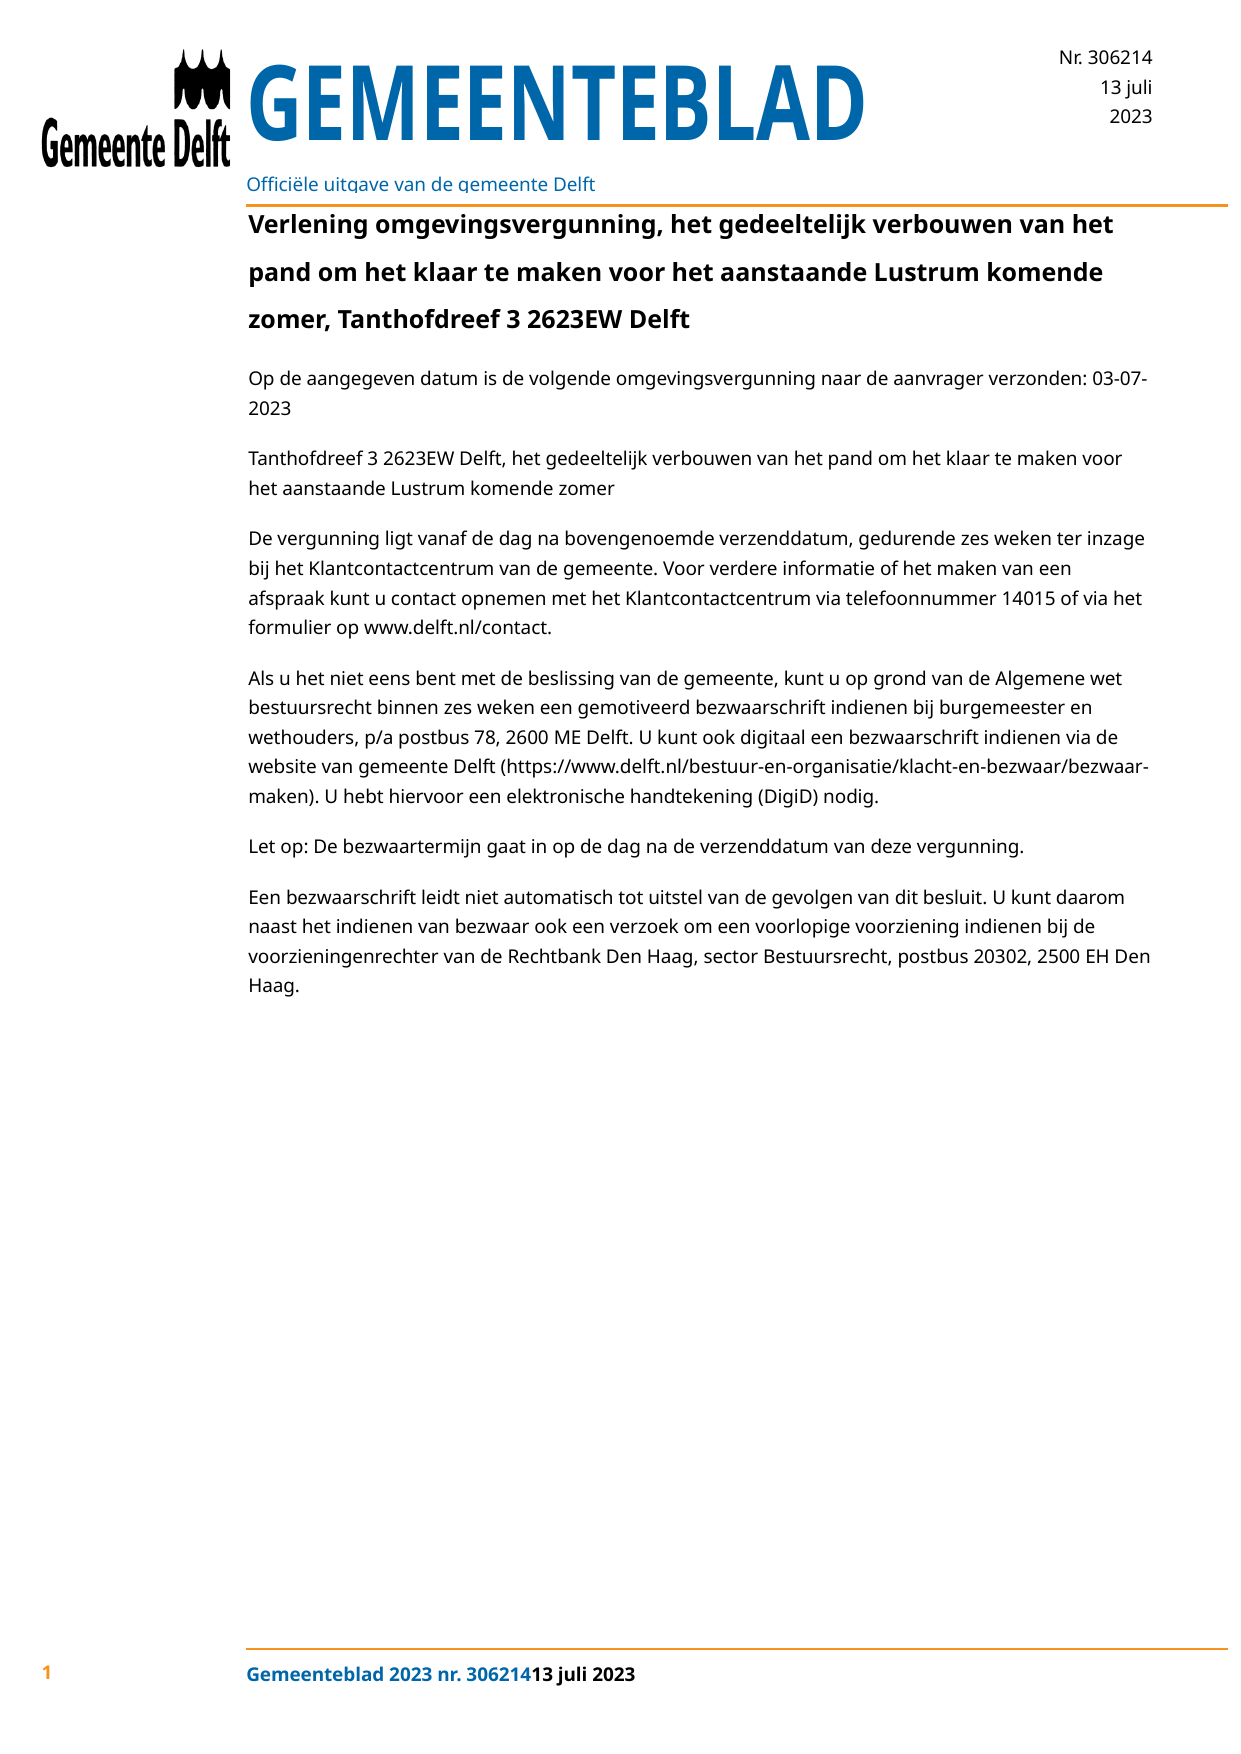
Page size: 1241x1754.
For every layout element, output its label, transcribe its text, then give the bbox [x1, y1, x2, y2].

text Een bezwaarschrift leidt niet automatisch tot uitstel van de gevolgen van dit besluit. U kunt daarom naast het indienen van bezwaar ook een verzoek om een voorlopige voorziening indienen bij de voorzieningenrechter van de Rechtbank Den Haag, sector Bestuursrecht, postbus 20302, 2500 EH Den Haag. [248, 884, 1152, 998]
text Als u het niet eens bent met de beslissing van de gemeente, kunt u op grond van de Algemene wet bestuursrecht binnen zes weken een gemotiveerd bezwaarschrift indienen bij burgemeester en wethouders, p/a postbus 78, 2600 ME Delft. U kunt ook digitaal een bezwaarschrift indienen via de website van gemeente Delft (https://www.delft.nl/bestuur-en-organisatie/klacht-en-bezwaar/bezwaar-maken). U hebt hiervoor een elektronische handtekening (DigiD) nodig. [248, 665, 1152, 809]
text De vergunning ligt vanaf de dag na bovengenoemde verzenddatum, gedurende zes weken ter inzage bij het Klantcontactcentrum van de gemeente. Voor verdere informatie of het maken van een afspraak kunt u contact opnemen met het Klantcontactcentrum via telefoonnummer 14015 of via het formulier op www.delft.nl/contact. [248, 526, 1152, 640]
text Op de aangegeven datum is de volgende omgevingsvergunning naar de aanvrager verzonden: 03-07-2023 [248, 366, 1152, 421]
text Let op: De bezwaartermijn gaat in op de dag na de verzenddatum van deze vergunning. [248, 833, 1152, 859]
text Tanthofdreef 3 2623EW Delft, het gedeeltelijk verbouwen van het pand om het klaar te maken voor het aanstaande Lustrum komende zomer [248, 446, 1152, 501]
text Verlening omgevingsvergunning, het gedeeltelijk verbouwen van het pand om het klaar te maken voor het aanstaande Lustrum komende zomer, Tanthofdreef 3 2623EW Delft [248, 207, 1152, 336]
picture [41, 47, 231, 172]
